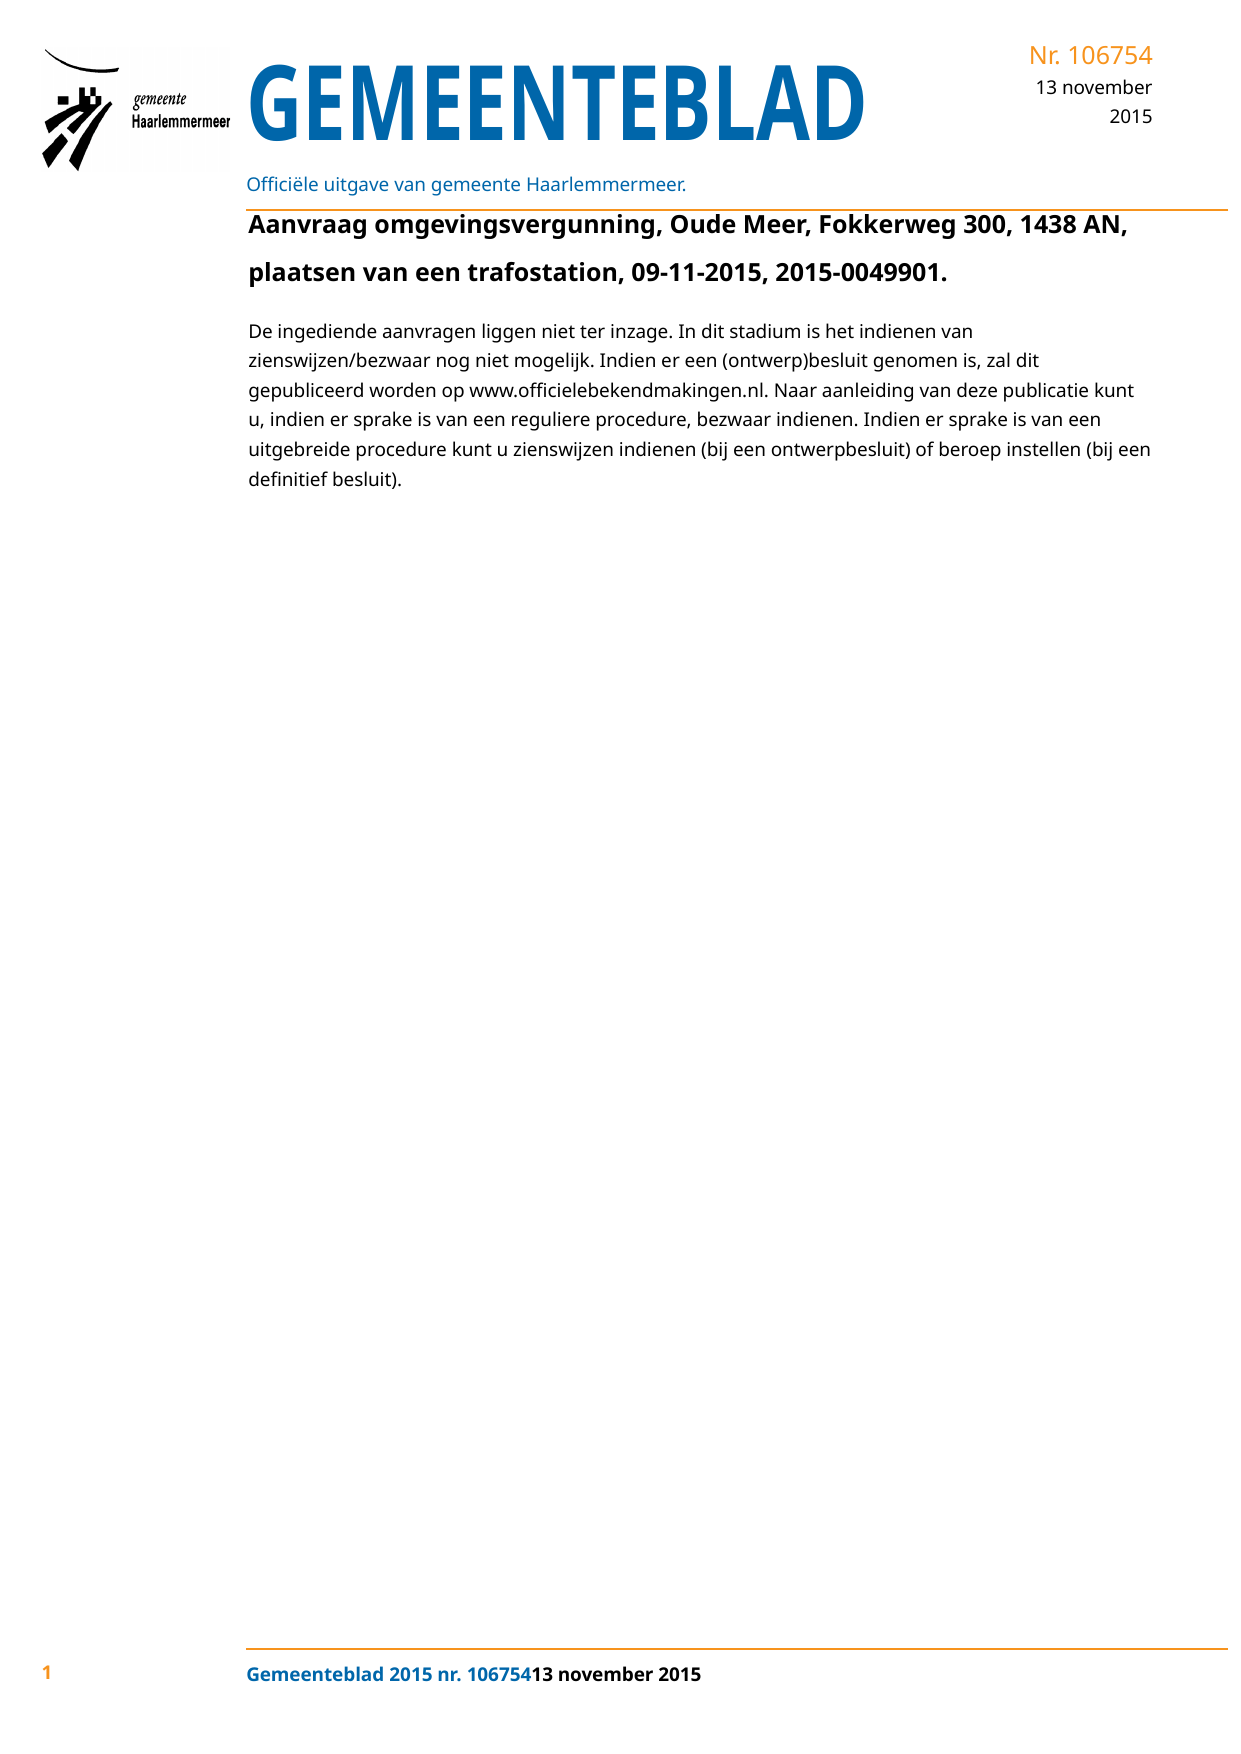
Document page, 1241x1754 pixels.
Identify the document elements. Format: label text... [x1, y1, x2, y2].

picture [41, 47, 231, 172]
text De ingediende aanvragen liggen niet ter inzage. In dit stadium is het indienen van zienswijzen/bezwaar nog niet mogelijk. Indien er een (ontwerp)besluit genomen is, zal dit gepubliceerd worden op www.officielebekendmakingen.nl. Naar aanleiding van deze publicatie kunt u, indien er sprake is van een reguliere procedure, bezwaar indienen. Indien er sprake is van een uitgebreide procedure kunt u zienswijzen indienen (bij een ontwerpbesluit) of beroep instellen (bij een definitief besluit). [248, 318, 1152, 492]
text Aanvraag omgevingsvergunning, Oude Meer, Fokkerweg 300, 1438 AN, plaatsen van een trafostation, 09-11-2015, 2015-0049901. [248, 211, 1152, 288]
